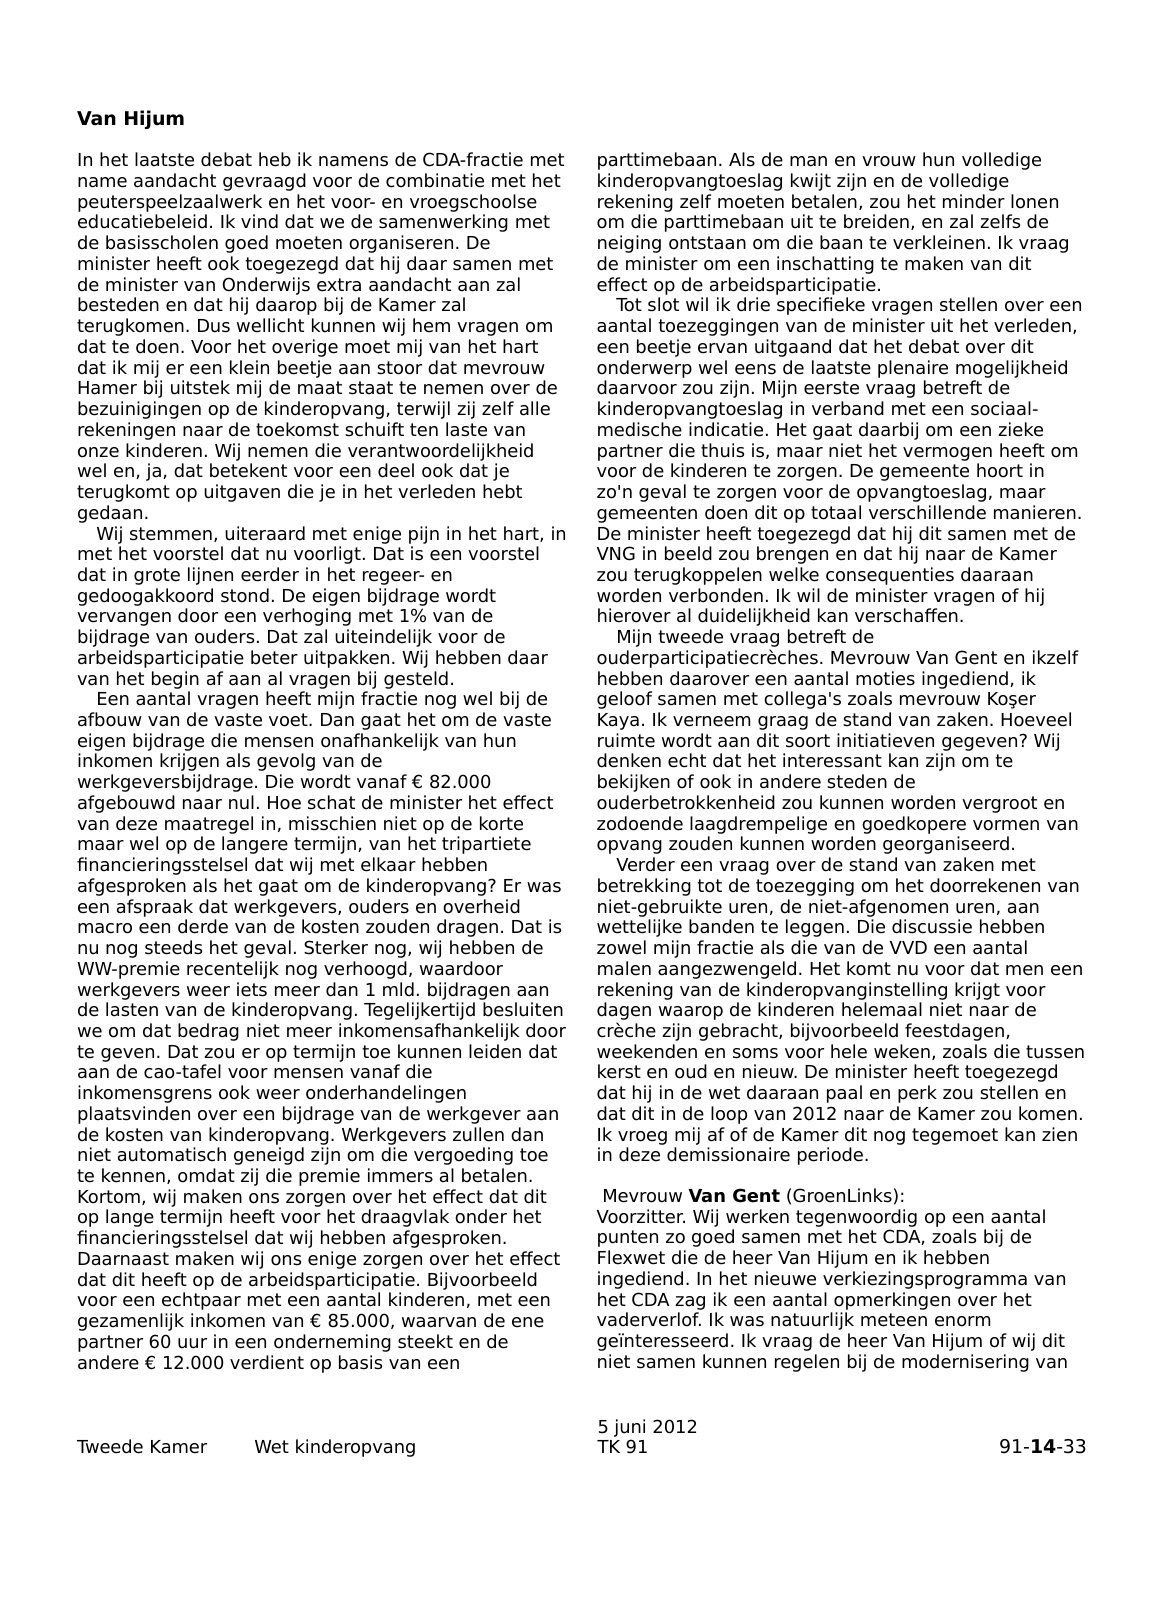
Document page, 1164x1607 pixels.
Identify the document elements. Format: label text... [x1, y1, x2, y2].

text parttimebaan. Als de man en vrouw hun volledige kinderopvangtoeslag kwijt zijn en de volledige rekening zelf moeten betalen, zou het minder lonen om die parttimebaan uit te breiden, en zal zelfs de neiging ontstaan om die baan te verkleinen. Ik vraag de minister om een inschatting te maken van dit effect op de arbeidsparticipatie. [596, 150, 1087, 295]
text Een aantal vragen heeft mijn fractie nog wel bij de afbouw van de vaste voet. Dan gaat het om de vaste eigen bijdrage die mensen onafhankelijk van hun inkomen krijgen als gevolg van de werkgeversbijdrage. Die wordt vanaf € 82.000 afgebouwd naar nul. Hoe schat de minister het effect van deze maatregel in, misschien niet op de korte maar wel op de langere termijn, van het tripartiete financieringsstelsel dat wij met elkaar hebben afgesproken als het gaat om de kinderopvang? Er was een afspraak dat werkgevers, ouders en overheid macro een derde van de kosten zouden dragen. Dat is nu nog steeds het geval. Sterker nog, wij hebben de WW-premie recentelijk nog verhoogd, waardoor werkgevers weer iets meer dan 1 mld. bijdragen aan de lasten van de kinderopvang. Tegelijkertijd besluiten we om dat bedrag niet meer inkomensafhankelijk door te geven. Dat zou er op termijn toe kunnen leiden dat aan de cao-tafel voor mensen vanaf die inkomensgrens ook weer onderhandelingen plaatsvinden over een bijdrage van de werkgever aan de kosten van kinderopvang. Werkgevers zullen dan niet automatisch geneigd zijn om die vergoeding toe te kennen, omdat zij die premie immers al betalen. Kortom, wij maken ons zorgen over het effect dat dit op lange termijn heeft voor het draagvlak onder het financieringsstelsel dat wij hebben afgesproken. Daarnaast maken wij ons enige zorgen over het effect dat dit heeft op de arbeidsparticipatie. Bijvoorbeeld voor een echtpaar met een aantal kinderen, met een gezamenlijk inkomen van € 85.000, waarvan de ene partner 60 uur in een onderneming steekt en de andere € 12.000 verdient op basis van een [77, 689, 567, 1373]
text Verder een vraag over de stand van zaken met betrekking tot de toezegging om het doorrekenen van niet-gebruikte uren, de niet-afgenomen uren, aan wettelijke banden te leggen. Die discussie hebben zowel mijn fractie als die van de VVD een aantal malen aangezwengeld. Het komt nu voor dat men een rekening van de kinderopvanginstelling krijgt voor dagen waarop de kinderen helemaal niet naar de crèche zijn gebracht, bijvoorbeeld feestdagen, weekenden en soms voor hele weken, zoals die tussen kerst en oud en nieuw. De minister heeft toegezegd dat hij in de wet daaraan paal en perk zou stellen en dat dit in de loop van 2012 naar de Kamer zou komen. Ik vroeg mij af of de Kamer dit nog tegemoet kan zien in deze demissionaire periode. [596, 855, 1087, 1166]
text In het laatste debat heb ik namens de CDA-fractie met name aandacht gevraagd voor de combinatie met het peuterspeelzaalwerk en het voor- en vroegschoolse educatiebeleid. Ik vind dat we de samenwerking met de basisscholen goed moeten organiseren. De minister heeft ook toegezegd dat hij daar samen met de minister van Onderwijs extra aandacht aan zal besteden en dat hij daarop bij de Kamer zal terugkomen. Dus wellicht kunnen wij hem vragen om dat te doen. Voor het overige moet mij van het hart dat ik mij er een klein beetje aan stoor dat mevrouw Hamer bij uitstek mij de maat staat te nemen over de bezuinigingen op de kinderopvang, terwijl zij zelf alle rekeningen naar de toekomst schuift ten laste van onze kinderen. Wij nemen die verantwoordelijkheid wel en, ja, dat betekent voor een deel ook dat je terugkomt op uitgaven die je in het verleden hebt gedaan. [77, 150, 567, 523]
text Mijn tweede vraag betreft de ouderparticipatiecrèches. Mevrouw Van Gent en ikzelf hebben daarover een aantal moties ingediend, ik geloof samen met collega's zoals mevrouw Koşer Kaya. Ik verneem graag de stand van zaken. Hoeveel ruimte wordt aan dit soort initiatieven gegeven? Wij denken echt dat het interessant kan zijn om te bekijken of ook in andere steden de ouderbetrokkenheid zou kunnen worden vergroot en zodoende laagdrempelige en goedkopere vormen van opvang zouden kunnen worden georganiseerd. [596, 627, 1087, 855]
text Tot slot wil ik drie specifieke vragen stellen over een aantal toezeggingen van de minister uit het verleden, een beetje ervan uitgaand dat het debat over dit onderwerp wel eens de laatste plenaire mogelijkheid daarvoor zou zijn. Mijn eerste vraag betreft de kinderopvangtoeslag in verband met een sociaal-medische indicatie. Het gaat daarbij om een zieke partner die thuis is, maar niet het vermogen heeft om voor de kinderen te zorgen. De gemeente hoort in zo'n geval te zorgen voor de opvangtoeslag, maar gemeenten doen dit op totaal verschillende manieren. De minister heeft toegezegd dat hij dit samen met de VNG in beeld zou brengen en dat hij naar de Kamer zou terugkoppelen welke consequenties daaraan worden verbonden. Ik wil de minister vragen of hij hierover al duidelijkheid kan verschaffen. [596, 295, 1087, 627]
text Wij stemmen, uiteraard met enige pijn in het hart, in met het voorstel dat nu voorligt. Dat is een voorstel dat in grote lijnen eerder in het regeer- en gedoogakkoord stond. De eigen bijdrage wordt vervangen door een verhoging met 1% van de bijdrage van ouders. Dat zal uiteindelijk voor de arbeidsparticipatie beter uitpakken. Wij hebben daar van het begin af aan al vragen bij gesteld. [77, 523, 567, 689]
text Voorzitter. Wij werken tegenwoordig op een aantal punten zo goed samen met het CDA, zoals bij de Flexwet die de heer Van Hijum en ik hebben ingediend. In het nieuwe verkiezingsprogramma van het CDA zag ik een aantal opmerkingen over het vaderverlof. Ik was natuurlijk meteen enorm geïnteresseerd. Ik vraag de heer Van Hijum of wij dit niet samen kunnen regelen bij de modernisering van [596, 1207, 1087, 1372]
text Mevrouw Van Gent (GroenLinks): [596, 1186, 1087, 1207]
